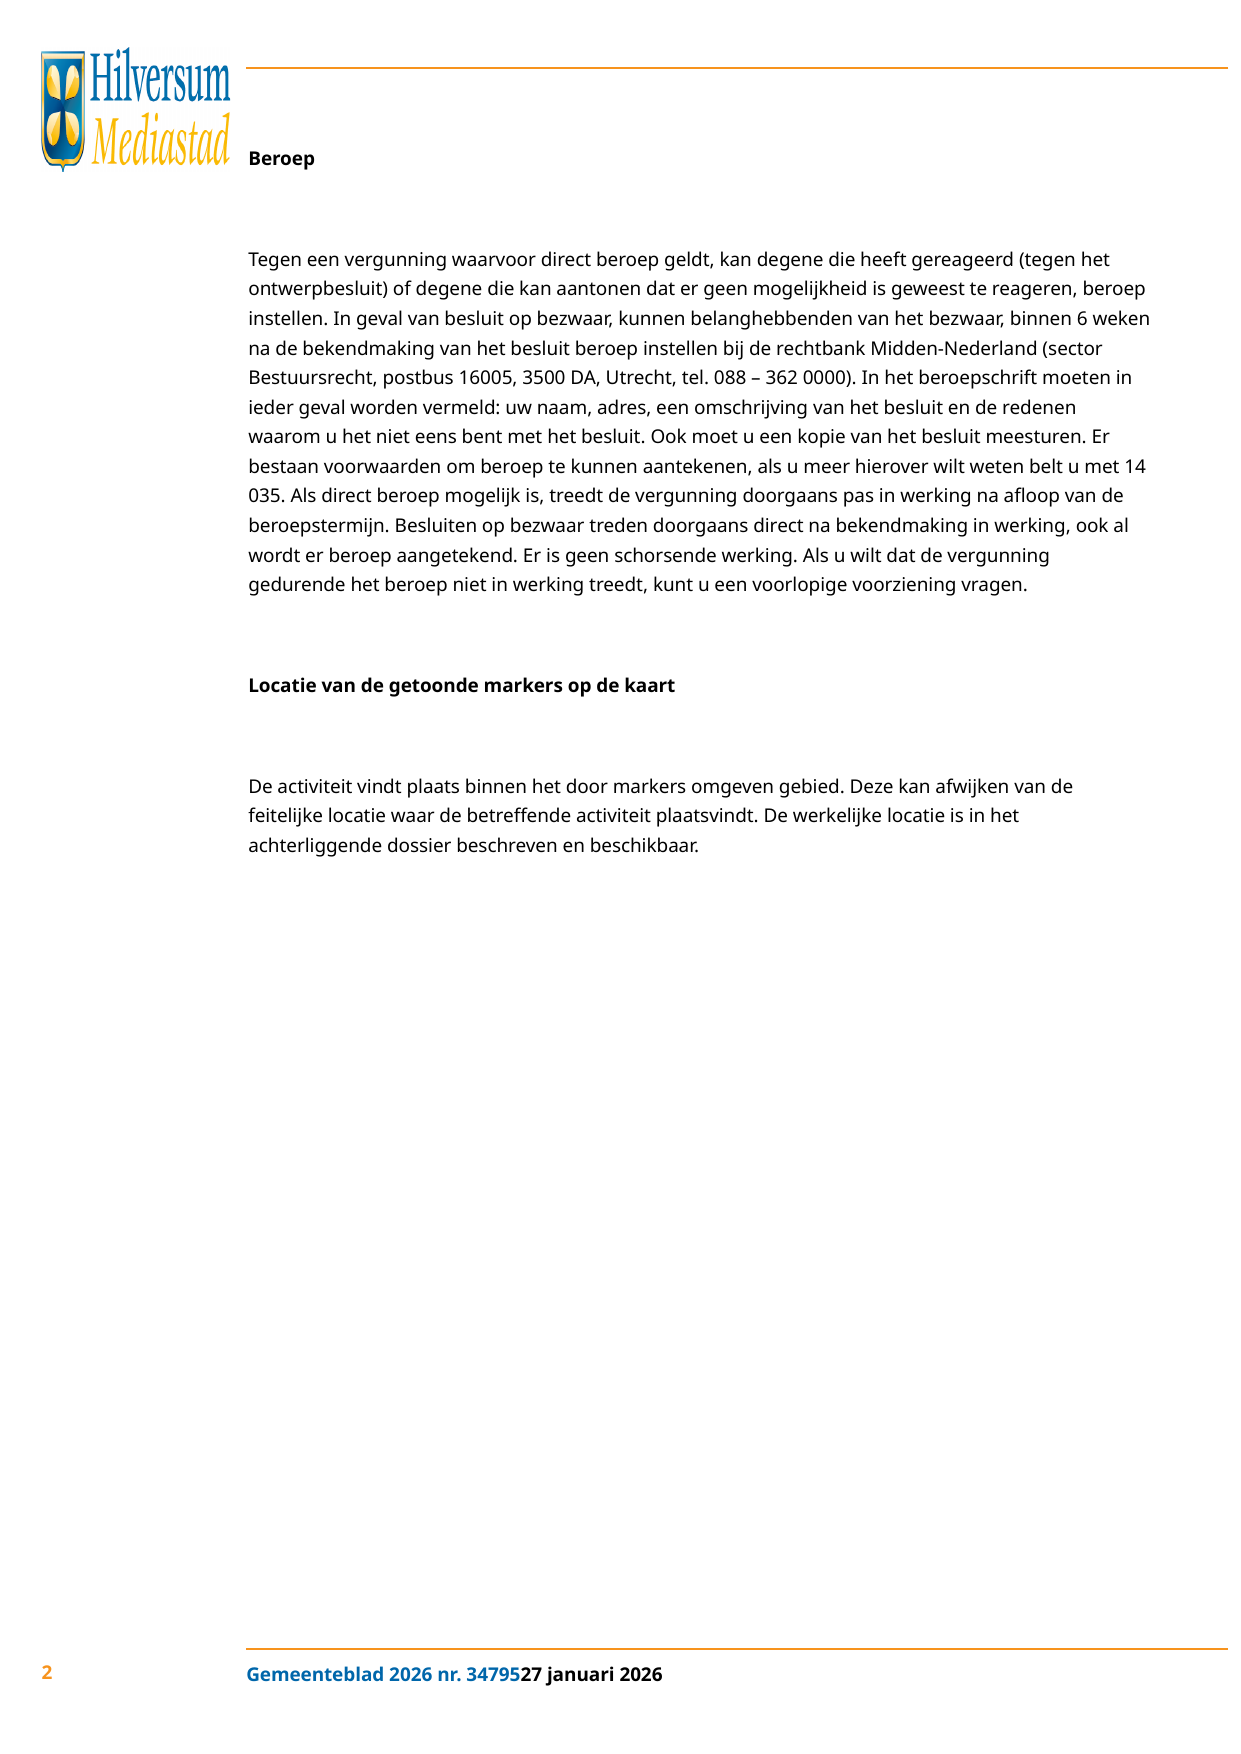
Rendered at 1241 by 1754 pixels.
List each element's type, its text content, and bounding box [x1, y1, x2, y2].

text Locatie van de getoonde markers op de kaart [248, 672, 1152, 698]
text De activiteit vindt plaats binnen het door markers omgeven gebied. Deze kan afwijken van de feitelijke locatie waar de betreffende activiteit plaatsvindt. De werkelijke locatie is in het achterliggende dossier beschreven en beschikbaar. [248, 773, 1152, 858]
text Tegen een vergunning waarvoor direct beroep geldt, kan degene die heeft gereageerd (tegen het ontwerpbesluit) of degene die kan aantonen dat er geen mogelijkheid is geweest te reageren, beroep instellen. In geval van besluit op bezwaar, kunnen belanghebbenden van het bezwaar, binnen 6 weken na de bekendmaking van het besluit beroep instellen bij de rechtbank Midden-Nederland (sector Bestuursrecht, postbus 16005, 3500 DA, Utrecht, tel. 088 – 362 0000). In het beroepschrift moeten in ieder geval worden vermeld: uw naam, adres, een omschrijving van het besluit en de redenen waarom u het niet eens bent met het besluit. Ook moet u een kopie van het besluit meesturen. Er bestaan voorwaarden om beroep te kunnen aantekenen, als u meer hierover wilt weten belt u met 14 035. Als direct beroep mogelijk is, treedt de vergunning doorgaans pas in werking na afloop van de beroepstermijn. Besluiten op bezwaar treden doorgaans direct na bekendmaking in werking, ook al wordt er beroep aangetekend. Er is geen schorsende werking. Als u wilt dat de vergunning gedurende het beroep niet in werking treedt, kunt u een voorlopige voorziening vragen. [248, 246, 1152, 597]
picture [41, 47, 231, 172]
text Beroep [248, 145, 1152, 171]
